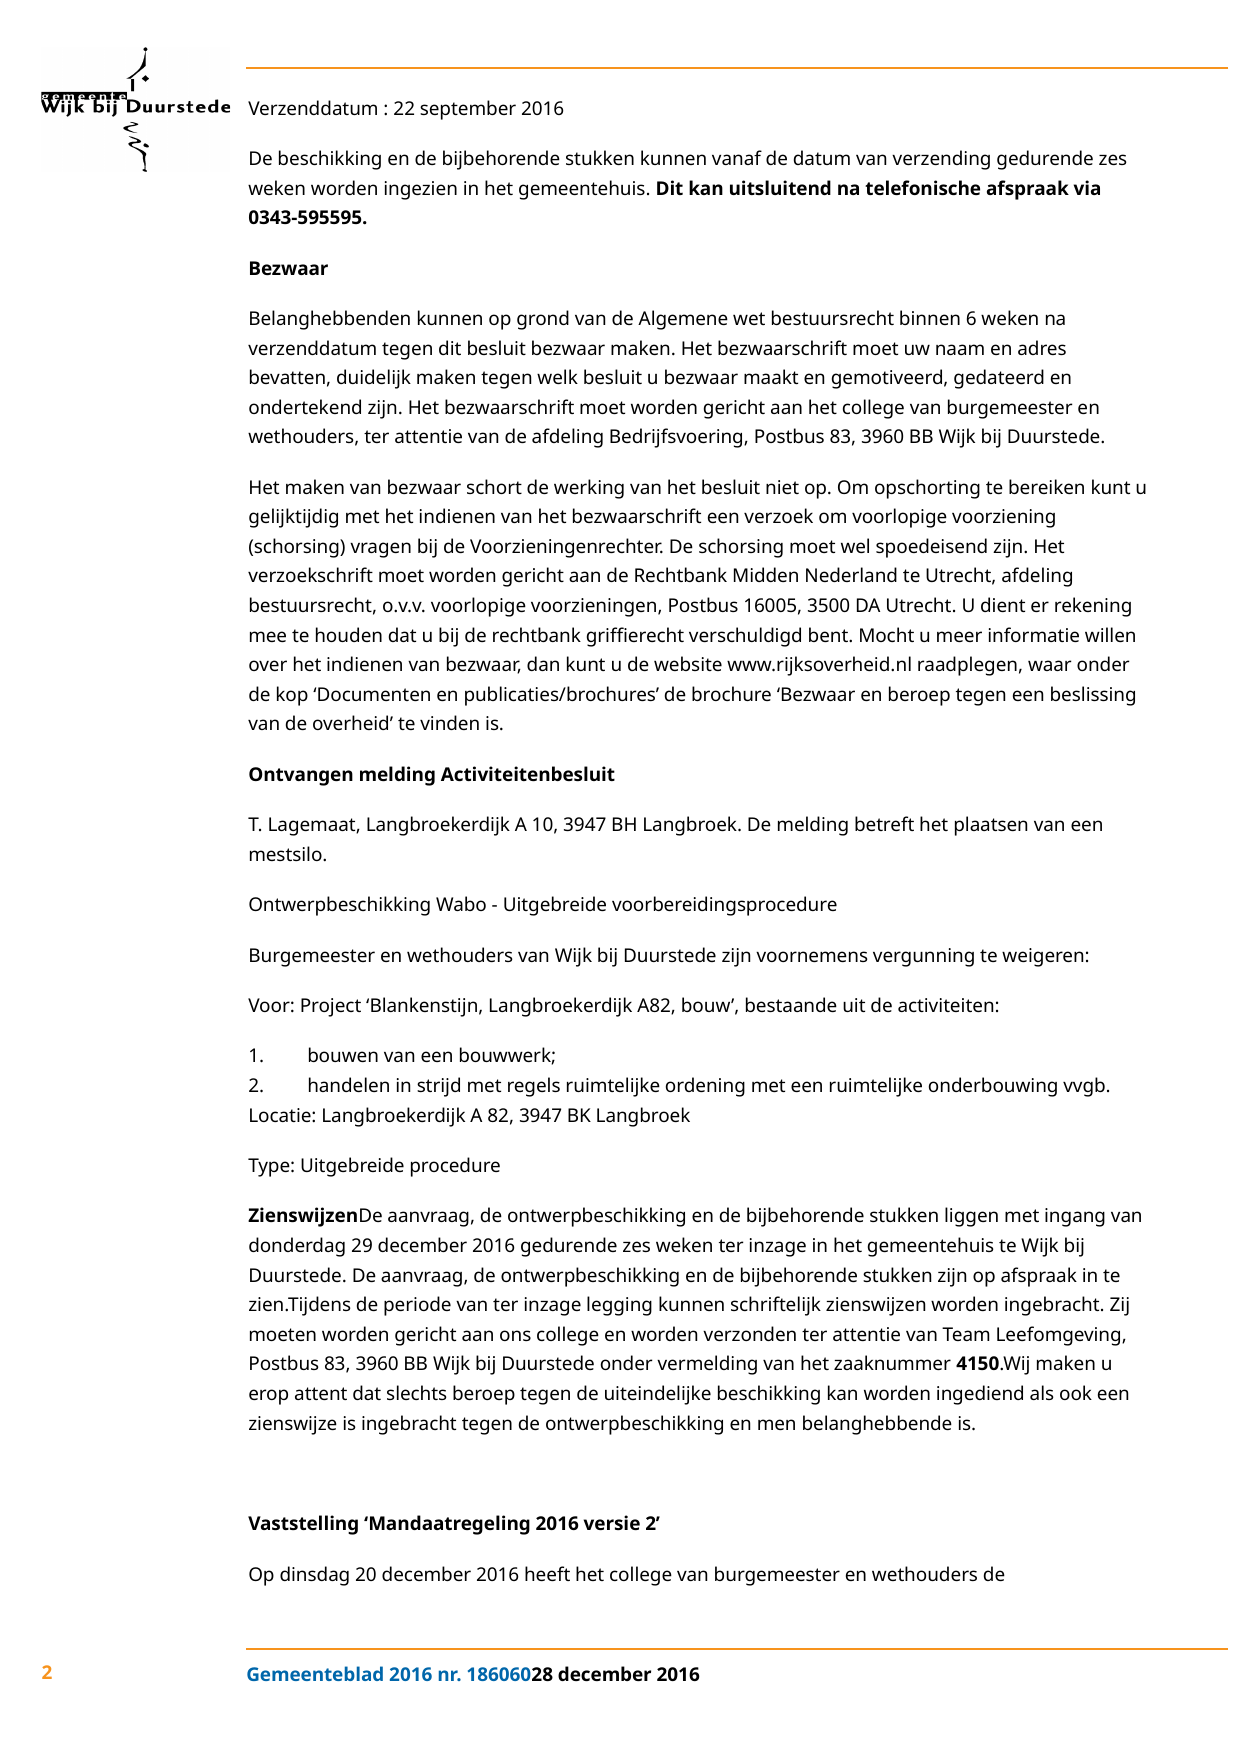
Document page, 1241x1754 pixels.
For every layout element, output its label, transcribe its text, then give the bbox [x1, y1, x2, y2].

text Bezwaar [248, 255, 1152, 281]
text Type: Uitgebreide procedure [248, 1152, 1152, 1178]
list handelen in strijd met regels ruimtelijke ordening met een ruimtelijke onderbouwing vvgb. [248, 1072, 1152, 1098]
text Op dinsdag 20 december 2016 heeft het college van burgemeester en wethouders de [248, 1561, 1152, 1587]
text Voor: Project ‘Blankenstijn, Langbroekerdijk A82, bouw’, bestaande uit de activiteiten: [248, 992, 1152, 1018]
text ZienswijzenDe aanvraag, de ontwerpbeschikking en de bijbehorende stukken liggen met ingang van donderdag 29 december 2016 gedurende zes weken ter inzage in het gemeentehuis te Wijk bij Duurstede. De aanvraag, de ontwerpbeschikking en de bijbehorende stukken zijn op afspraak in te zien.Tijdens de periode van ter inzage legging kunnen schriftelijk zienswijzen worden ingebracht. Zij moeten worden gericht aan ons college en worden verzonden ter attentie van Team Leefomgeving, Postbus 83, 3960 BB Wijk bij Duurstede onder vermelding van het zaaknummer 4150.Wij maken u erop attent dat slechts beroep tegen de uiteindelijke beschikking kan worden ingediend als ook een zienswijze is ingebracht tegen de ontwerpbeschikking en men belanghebbende is. [248, 1203, 1152, 1436]
text Het maken van bezwaar schort de werking van het besluit niet op. Om opschorting te bereiken kunt u gelijktijdig met het indienen van het bezwaarschrift een verzoek om voorlopige voorziening (schorsing) vragen bij de Voorzieningenrechter. De schorsing moet wel spoedeisend zijn. Het verzoekschrift moet worden gericht aan de Rechtbank Midden Nederland te Utrecht, afdeling bestuursrecht, o.v.v. voorlopige voorzieningen, Postbus 16005, 3500 DA Utrecht. U dient er rekening mee te houden dat u bij de rechtbank griffierecht verschuldigd bent. Mocht u meer informatie willen over het indienen van bezwaar, dan kunt u de website www.rijksoverheid.nl raadplegen, waar onder de kop ‘Documenten en publicaties/brochures’ de brochure ‘Bezwaar en beroep tegen een beslissing van de overheid’ te vinden is. [248, 474, 1152, 736]
list bouwen van een bouwwerk; [248, 1043, 1152, 1068]
text Vaststelling ‘Mandaatregeling 2016 versie 2’ [248, 1511, 1152, 1536]
text T. Lagemaat, Langbroekerdijk A 10, 3947 BH Langbroek. De melding betreft het plaatsen van een mestsilo. [248, 811, 1152, 867]
picture [41, 47, 231, 172]
text Verzenddatum : 22 september 2016 [248, 95, 1152, 121]
text Locatie: Langbroekerdijk A 82, 3947 BK Langbroek [248, 1102, 1152, 1128]
text Ontvangen melding Activiteitenbesluit [248, 761, 1152, 787]
text Burgemeester en wethouders van Wijk bij Duurstede zijn voornemens vergunning te weigeren: [248, 942, 1152, 968]
text Belanghebbenden kunnen op grond van de Algemene wet bestuursrecht binnen 6 weken na verzenddatum tegen dit besluit bezwaar maken. Het bezwaarschrift moet uw naam en adres bevatten, duidelijk maken tegen welk besluit u bezwaar maakt en gemotiveerd, gedateerd en ondertekend zijn. Het bezwaarschrift moet worden gericht aan het college van burgemeester en wethouders, ter attentie van de afdeling Bedrijfsvoering, Postbus 83, 3960 BB Wijk bij Duurstede. [248, 305, 1152, 449]
text Ontwerpbeschikking Wabo - Uitgebreide voorbereidingsprocedure [248, 891, 1152, 917]
text De beschikking en de bijbehorende stukken kunnen vanaf de datum van verzending gedurende zes weken worden ingezien in het gemeentehuis. Dit kan uitsluitend na telefonische afspraak via 0343-595595. [248, 145, 1152, 230]
